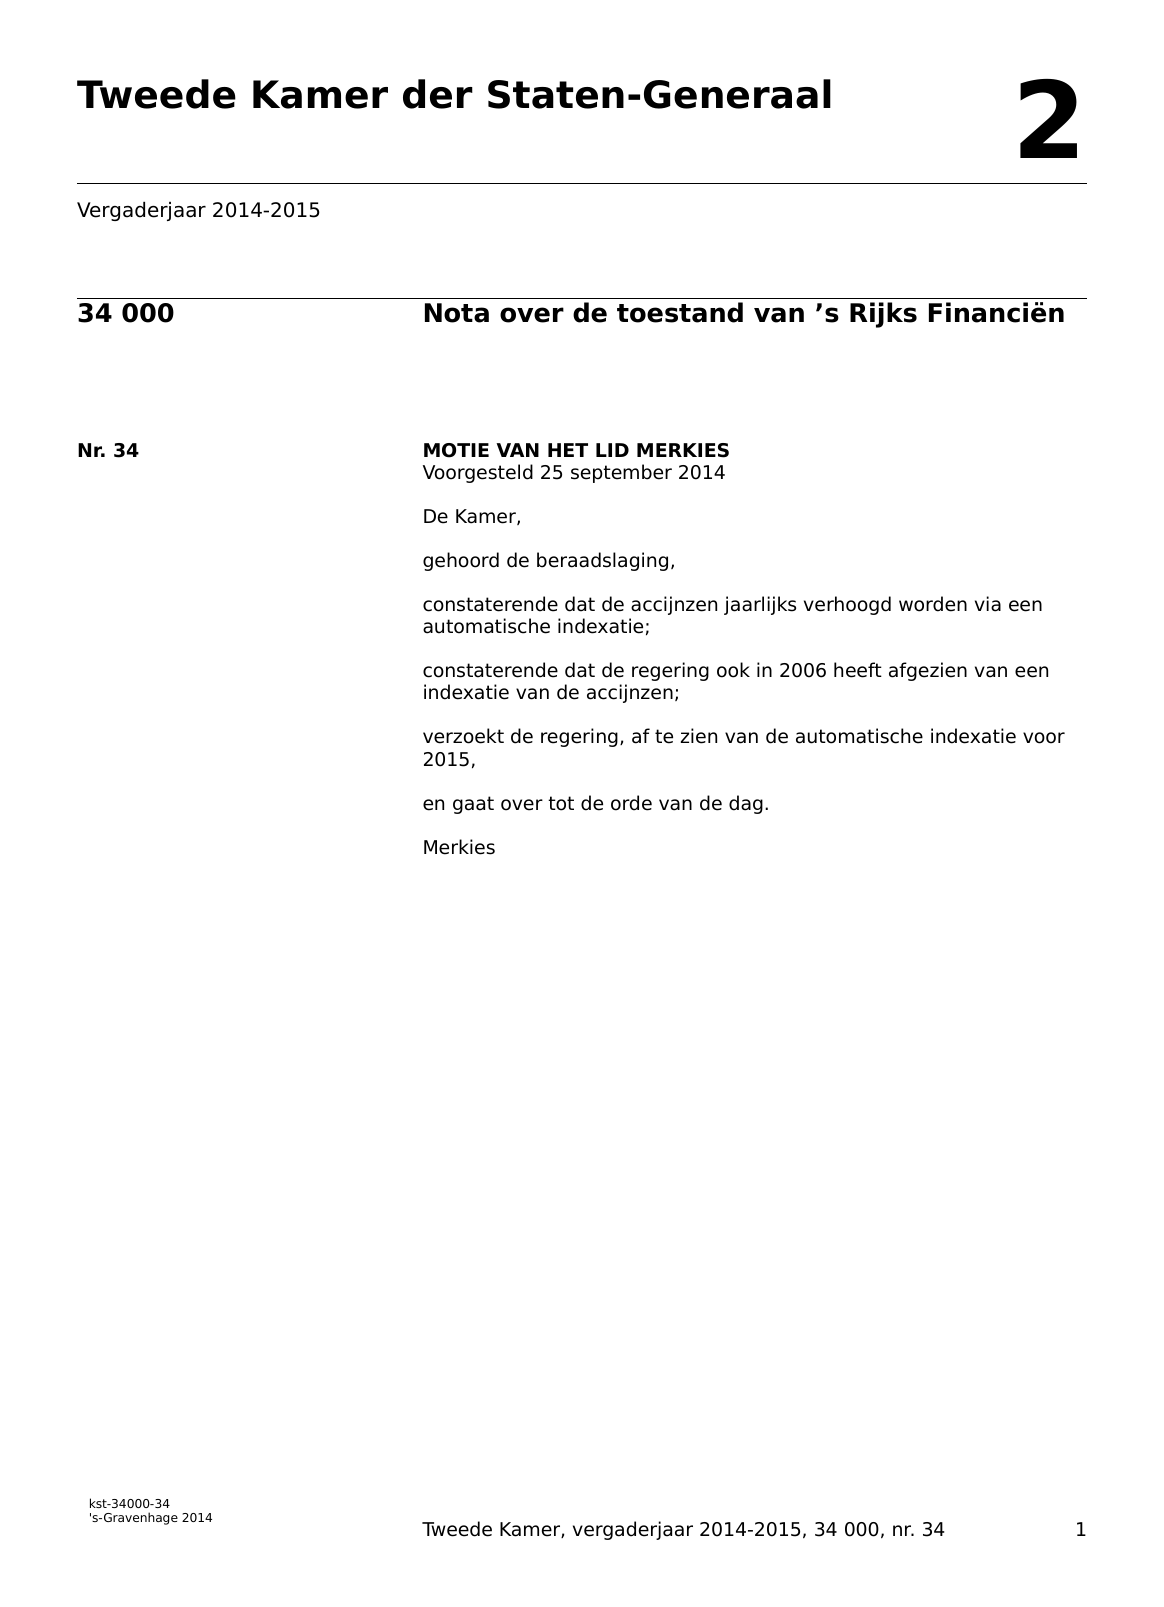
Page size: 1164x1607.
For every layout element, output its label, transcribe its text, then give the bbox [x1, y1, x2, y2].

text 's-Gravenhage 2014 [88, 1511, 323, 1525]
text Voorgesteld 25 september 2014 [422, 462, 1087, 484]
text gehoord de beraadslaging, [422, 550, 1087, 572]
text verzoekt de regering, af te zien van de automatische indexatie voor 2015, [422, 726, 1087, 770]
text en gaat over tot de orde van de dag. [422, 793, 1087, 814]
table_header 2 [886, 59, 1087, 183]
text De Kamer, [422, 506, 1087, 528]
subtitle 34 000 Nota over de toestand van ’s Rijks Financiën [77, 299, 1087, 329]
text constaterende dat de accijnzen jaarlijks verhoogd worden via een automatische indexatie; [422, 594, 1087, 638]
text constaterende dat de regering ook in 2006 heeft afgezien van een indexatie van de accijnzen; [422, 660, 1087, 704]
text kst-34000-34 [88, 1497, 323, 1511]
subtitle Nr. 34 MOTIE VAN HET LID MERKIES [77, 440, 1087, 462]
table_cell Vergaderjaar 2014-2015 [77, 184, 1087, 298]
table_header Tweede Kamer der Staten-Generaal [77, 59, 886, 183]
text Merkies [422, 837, 1087, 859]
